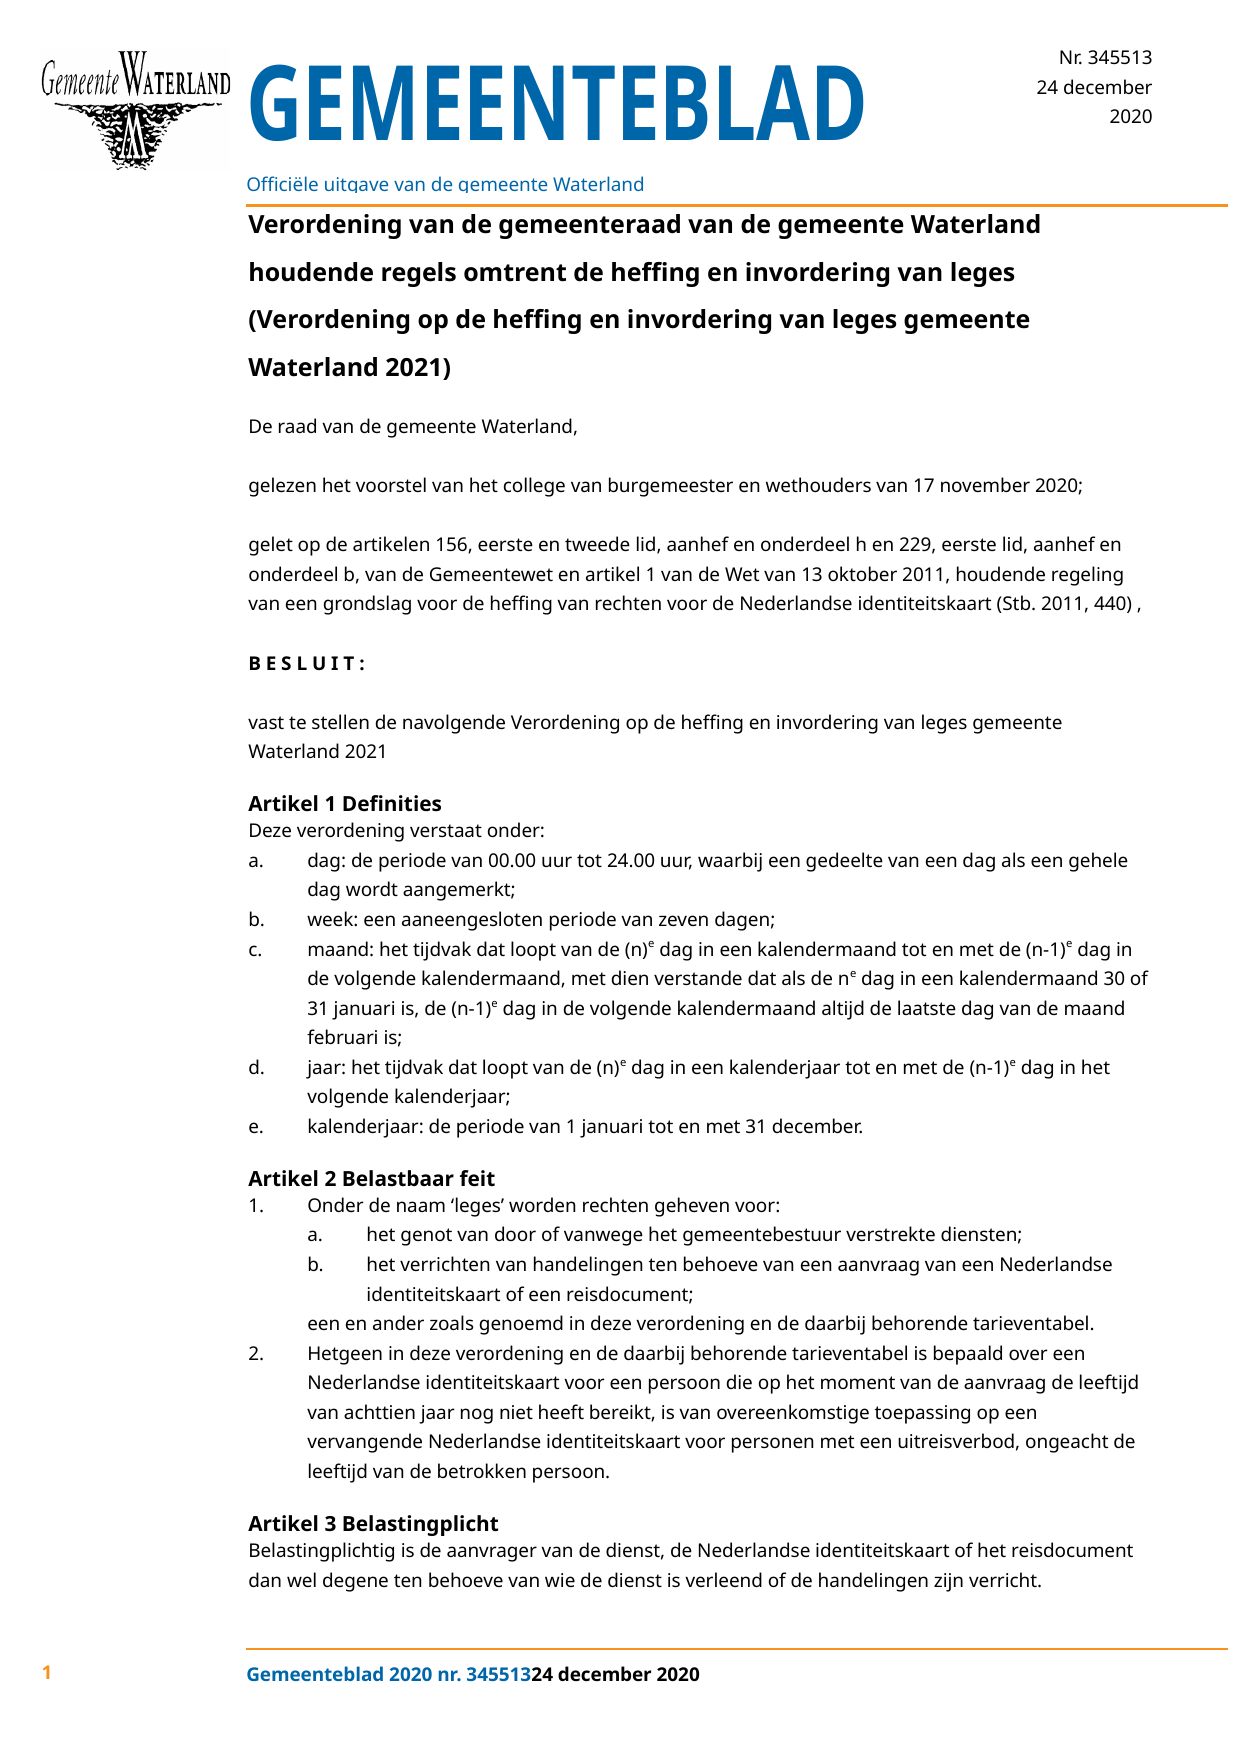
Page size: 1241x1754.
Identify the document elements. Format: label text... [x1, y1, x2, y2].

text Artikel 3 Belastingplicht [248, 1509, 1152, 1537]
text Verordening van de gemeenteraad van de gemeente Waterland houdende regels omtrent de heffing en invordering van leges (Verordening op de heffing en invordering van leges gemeente Waterland 2021) [248, 207, 1152, 384]
list dag: de periode van 00.00 uur tot 24.00 uur, waarbij een gedeelte van een dag als een gehele dag wordt aangemerkt; [248, 847, 1152, 902]
text Deze verordening verstaat onder: [248, 817, 1152, 843]
list kalenderjaar: de periode van 1 januari tot en met 31 december. [248, 1113, 1152, 1139]
text Artikel 2 Belastbaar feit [248, 1164, 1152, 1192]
text Belastingplichtig is de aanvrager van de dienst, de Nederlandse identiteitskaart of het reisdocument dan wel degene ten behoeve van wie de dienst is verleend of de handelingen zijn verricht. [248, 1537, 1152, 1592]
list week: een aaneengesloten periode van zeven dagen; [248, 906, 1152, 932]
list Hetgeen in deze verordening en de daarbij behorende tarieventabel is bepaald over een Nederlandse identiteitskaart voor een persoon die op het moment van de aanvraag de leeftijd van achttien jaar nog niet heeft bereikt, is van overeenkomstige toepassing op een vervangende Nederlandse identiteitskaart voor personen met een uitreisverbod, ongeacht de leeftijd van de betrokken persoon. [248, 1340, 1152, 1484]
list het genot van door of vanwege het gemeentebestuur verstrekte diensten; [307, 1222, 1152, 1247]
text vast te stellen de navolgende Verordening op de heffing en invordering van leges gemeente Waterland 2021 [248, 709, 1152, 764]
list een en ander zoals genoemd in deze verordening en de daarbij behorende tarieventabel. [248, 1310, 1152, 1336]
list jaar: het tijdvak dat loopt van de (n)e dag in een kalenderjaar tot en met de (n-1)e dag in het volgende kalenderjaar; [248, 1054, 1152, 1109]
text gelezen het voorstel van het college van burgemeester en wethouders van 17 november 2020; [248, 472, 1152, 498]
text De raad van de gemeente Waterland, [248, 413, 1152, 439]
text B E S L U I T : [248, 650, 1152, 676]
list het verrichten van handelingen ten behoeve van een aanvraag van een Nederlandse identiteitskaart of een reisdocument; [307, 1251, 1152, 1307]
text gelet op de artikelen 156, eerste en tweede lid, aanhef en onderdeel h en 229, eerste lid, aanhef en onderdeel b, van de Gemeentewet en artikel 1 van de Wet van 13 oktober 2011, houdende regeling van een grondslag voor de heffing van rechten voor de Nederlandse identiteitskaart (Stb. 2011, 440) , [248, 531, 1152, 616]
list Onder de naam ‘leges’ worden rechten geheven voor: [248, 1192, 1152, 1218]
text Artikel 1 Definities [248, 789, 1152, 817]
picture [41, 47, 231, 172]
list maand: het tijdvak dat loopt van de (n)e dag in een kalendermaand tot en met de (n-1)e dag in de volgende kalendermaand, met dien verstande dat als de ne dag in een kalendermaand 30 of 31 januari is, de (n-1)e dag in de volgende kalendermaand altijd de laatste dag van de maand februari is; [248, 936, 1152, 1050]
